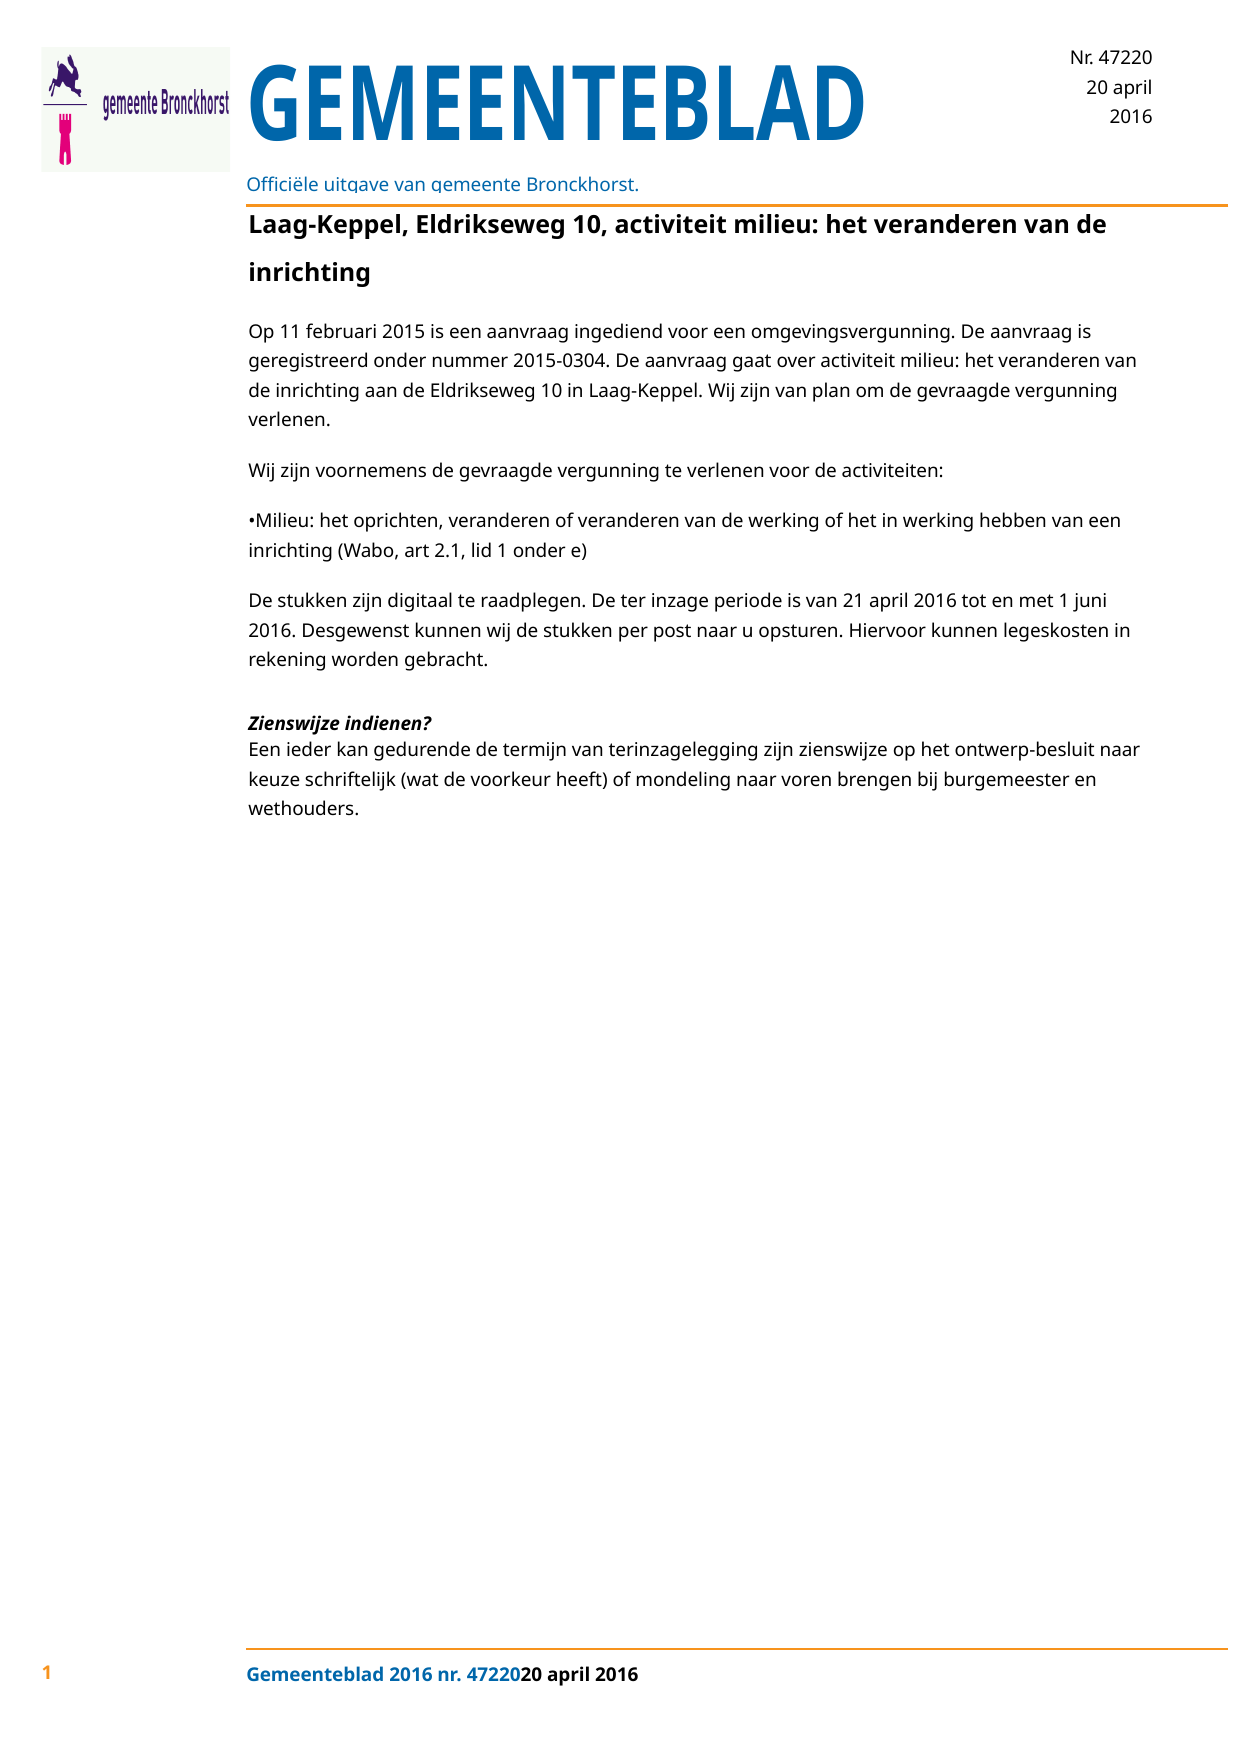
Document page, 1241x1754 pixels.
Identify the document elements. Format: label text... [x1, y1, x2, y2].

text Op 11 februari 2015 is een aanvraag ingediend voor een omgevingsvergunning. De aanvraag is geregistreerd onder nummer 2015-0304. De aanvraag gaat over activiteit milieu: het veranderen van de inrichting aan de Eldrikseweg 10 in Laag-Keppel. Wij zijn van plan om de gevraagde vergunning verlenen. [248, 318, 1152, 432]
text De stukken zijn digitaal te raadplegen. De ter inzage periode is van 21 april 2016 tot en met 1 juni 2016. Desgewenst kunnen wij de stukken per post naar u opsturen. Hiervoor kunnen legeskosten in rekening worden gebracht. [248, 587, 1152, 672]
text Laag-Keppel, Eldrikseweg 10, activiteit milieu: het veranderen van de inrichting [248, 207, 1152, 288]
picture [41, 47, 231, 172]
text Een ieder kan gedurende de termijn van terinzagelegging zijn zienswijze op het ontwerp-besluit naar keuze schriftelijk (wat de voorkeur heeft) of mondeling naar voren brengen bij burgemeester en wethouders. [248, 736, 1152, 821]
text Zienswijze indienen? [248, 711, 1152, 736]
text Wij zijn voornemens de gevraagde vergunning te verlenen voor de activiteiten: [248, 457, 1152, 483]
text •Milieu: het oprichten, veranderen of veranderen van de werking of het in werking hebben van een inrichting (Wabo, art 2.1, lid 1 onder e) [248, 507, 1152, 563]
